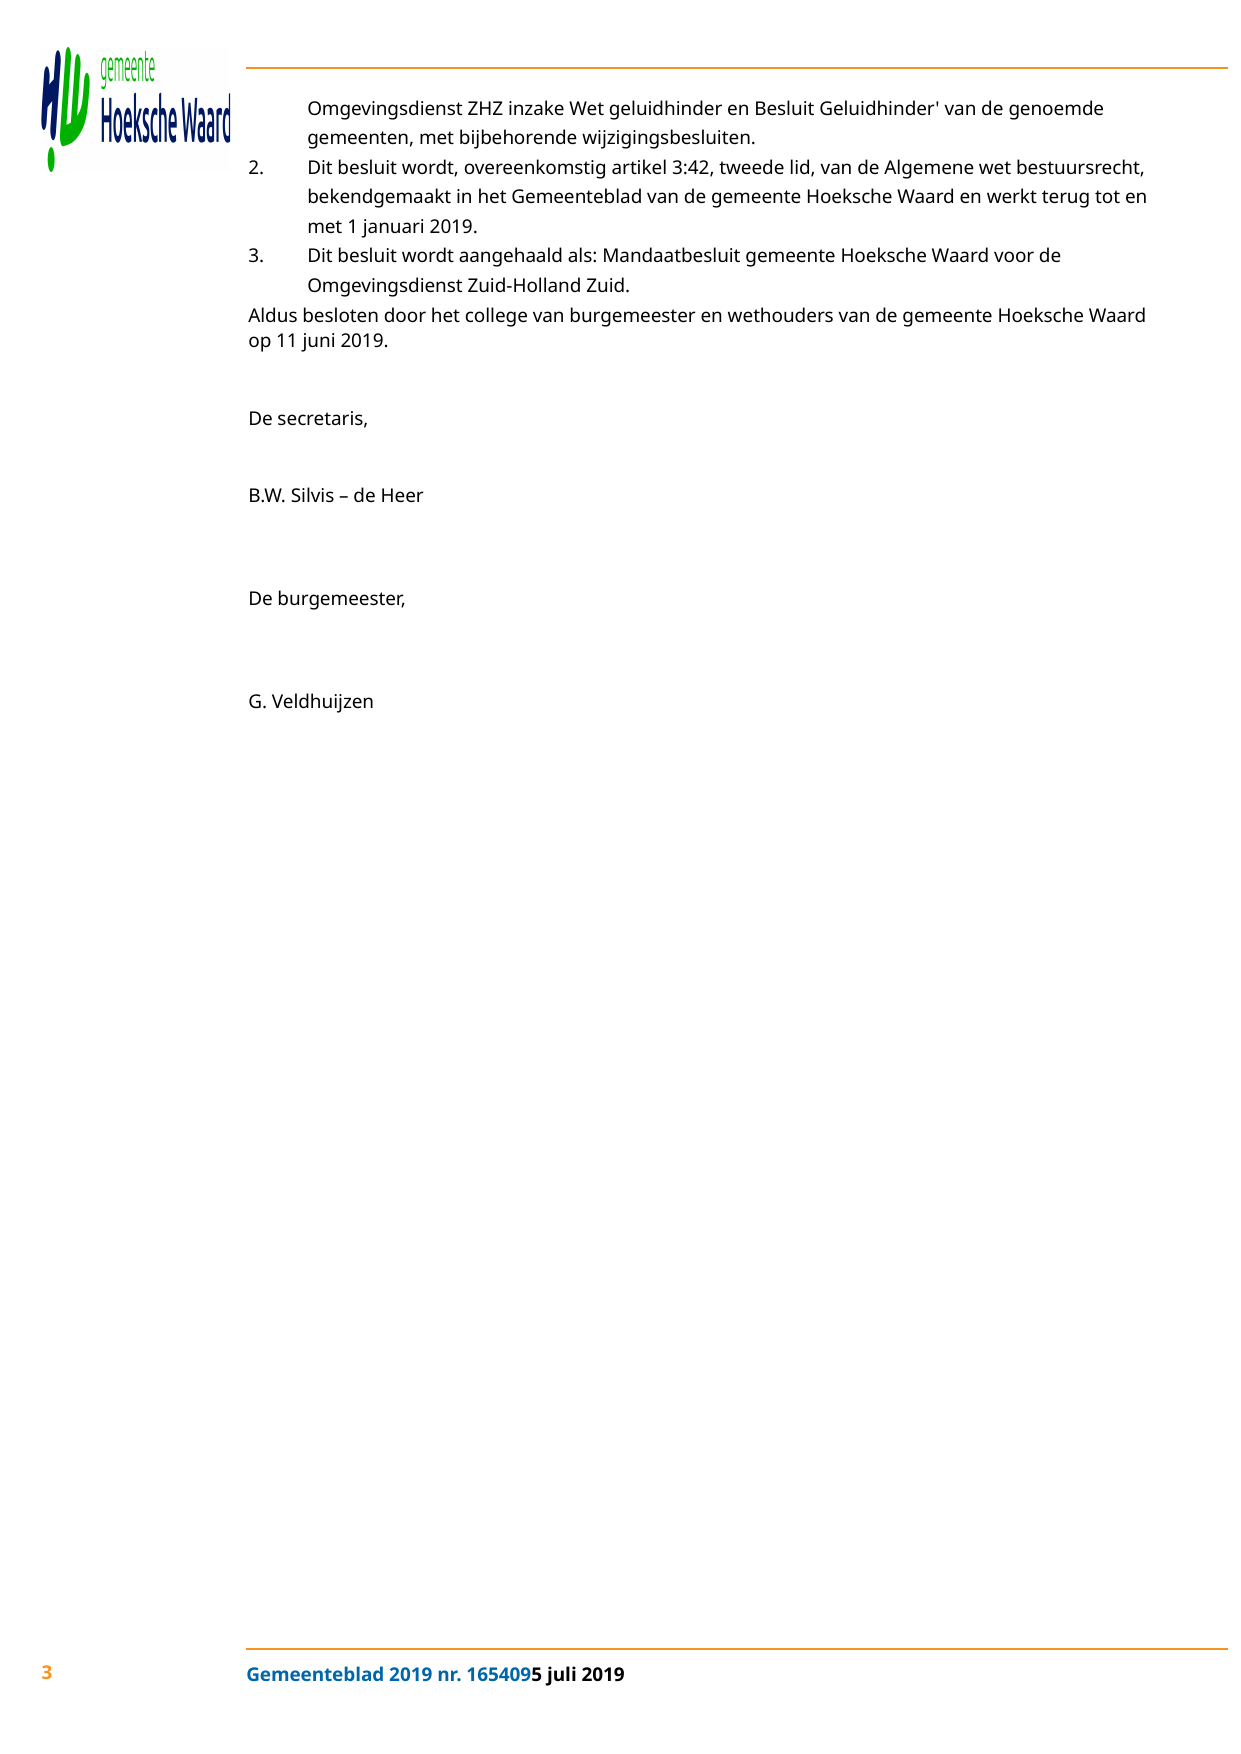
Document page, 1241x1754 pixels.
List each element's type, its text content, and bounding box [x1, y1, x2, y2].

text De burgemeester, [248, 585, 1152, 611]
list Dit besluit wordt aangehaald als: Mandaatbesluit gemeente Hoeksche Waard voor de Omgevingsdienst Zuid-Holland Zuid. [248, 243, 1152, 298]
text B.W. Silvis – de Heer [248, 482, 1152, 508]
list Dit besluit wordt, overeenkomstig artikel 3:42, tweede lid, van de Algemene wet bestuursrecht, bekendgemaakt in het Gemeenteblad van de gemeente Hoeksche Waard en werkt terug tot en met 1 januari 2019. [248, 154, 1152, 239]
list Omgevingsdienst ZHZ inzake Wet geluidhinder en Besluit Geluidhinder' van de genoemde gemeenten, met bijbehorende wijzigingsbesluiten. [248, 95, 1152, 150]
picture [41, 47, 231, 172]
text De secretaris, [248, 405, 1152, 431]
text G. Veldhuijzen [248, 688, 1152, 713]
text Aldus besloten door het college van burgemeester en wethouders van de gemeente Hoeksche Waard op 11 juni 2019. [248, 302, 1152, 353]
